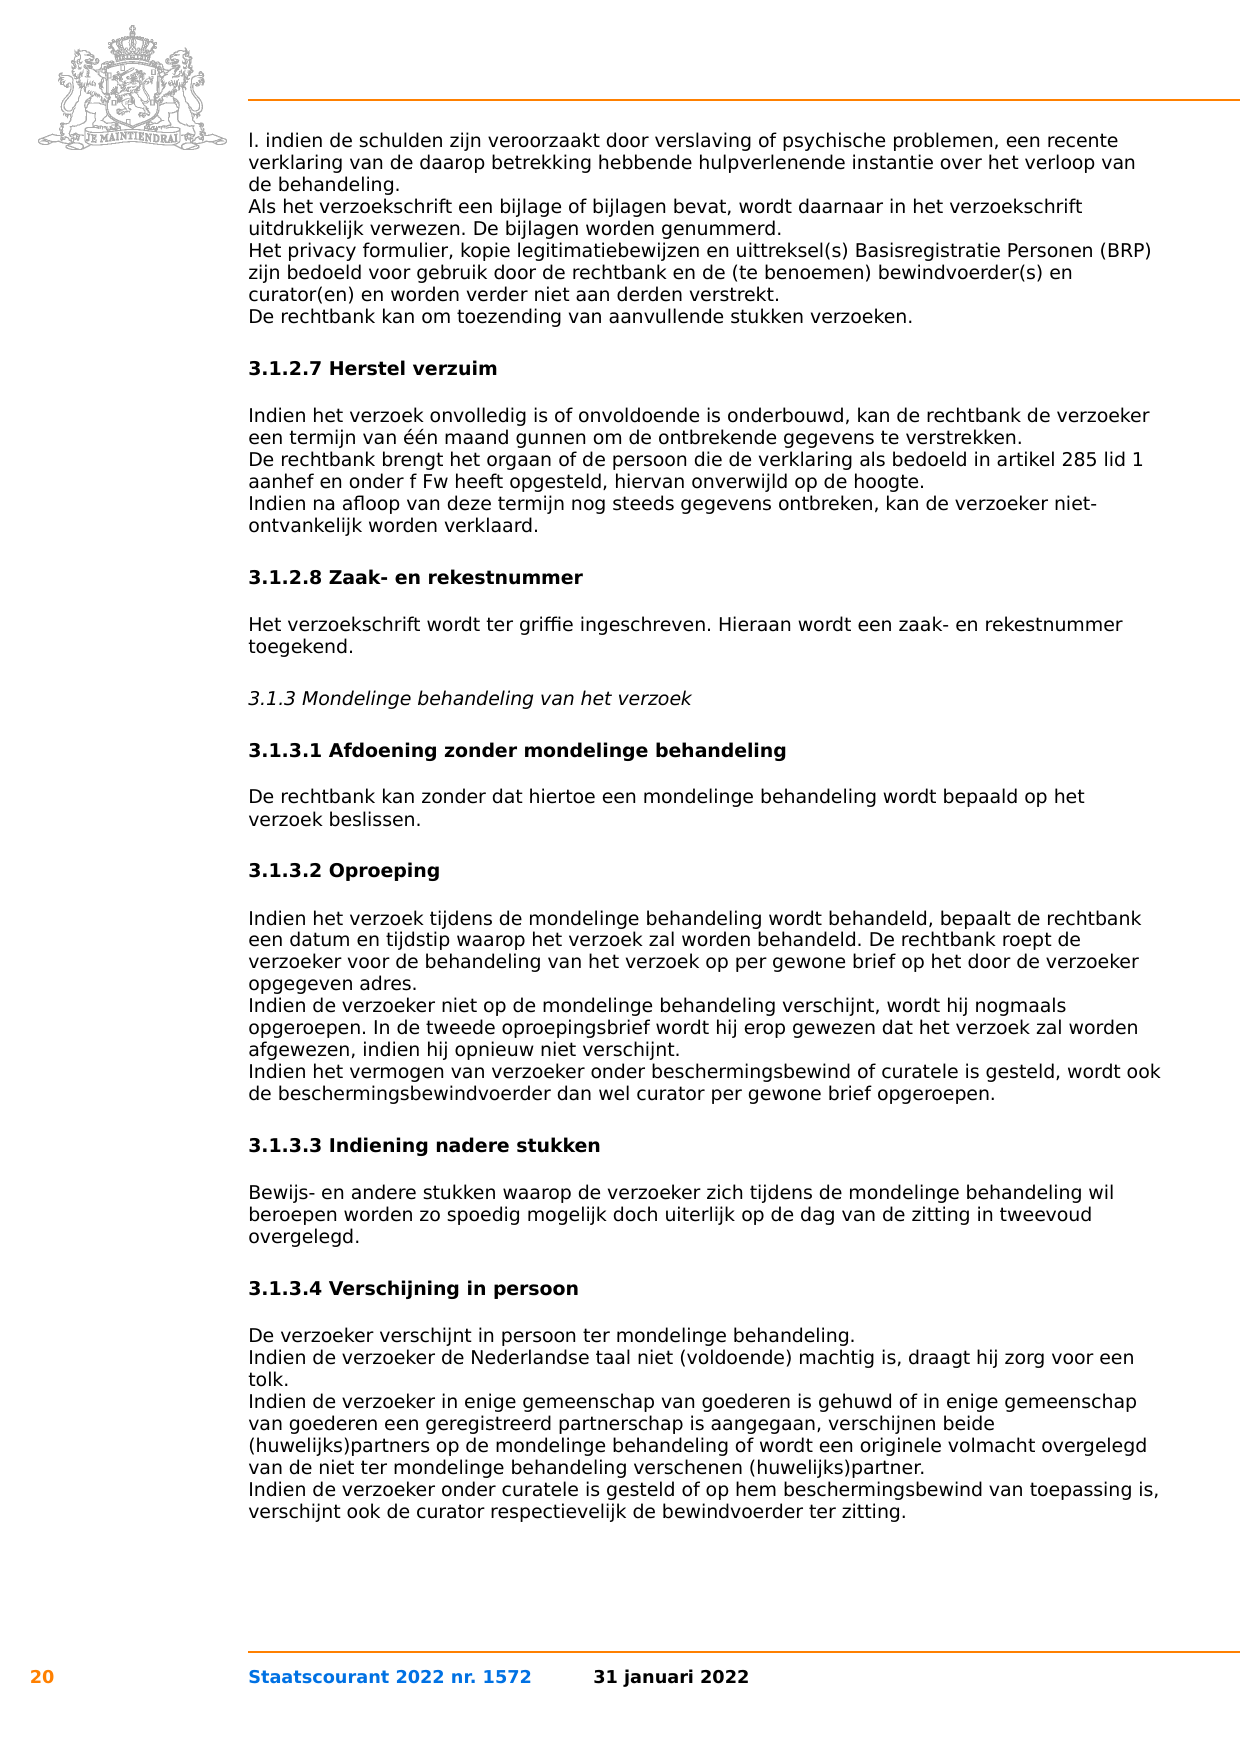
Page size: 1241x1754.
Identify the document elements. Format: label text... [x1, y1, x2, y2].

text Indien het verzoek tijdens de mondelinge behandeling wordt behandeld, bepaalt de rechtbank een datum en tijdstip waarop het verzoek zal worden behandeld. De rechtbank roept de verzoeker voor de behandeling van het verzoek op per gewone brief op het door de verzoeker opgegeven adres. [248, 907, 1163, 995]
text Indien de verzoeker onder curatele is gesteld of op hem beschermingsbewind van toepassing is, verschijnt ook de curator respectievelijk de bewindvoerder ter zitting. [248, 1479, 1163, 1523]
text Indien na afloop van deze termijn nog steeds gegevens ontbreken, kan de verzoeker niet-ontvankelijk worden verklaard. [248, 493, 1163, 537]
text l. indien de schulden zijn veroorzaakt door verslaving of psychische problemen, een recente verklaring van de daarop betrekking hebbende hulpverlenende instantie over het verloop van de behandeling. [248, 130, 1163, 196]
subtitle 3.1.2.7 Herstel verzuim [248, 358, 1163, 380]
subtitle 3.1.3.2 Oproeping [248, 860, 1163, 882]
text Het verzoekschrift wordt ter griffie ingeschreven. Hieraan wordt een zaak- en rekestnummer toegekend. [248, 613, 1163, 657]
picture [38, 25, 227, 150]
subtitle 3.1.3 Mondelinge behandeling van het verzoek [248, 687, 1163, 709]
subtitle 3.1.3.4 Verschijning in persoon [248, 1278, 1163, 1300]
subtitle 3.1.3.3 Indiening nadere stukken [248, 1135, 1163, 1157]
subtitle 3.1.3.1 Afdoening zonder mondelinge behandeling [248, 739, 1163, 761]
subtitle 3.1.2.8 Zaak- en rekestnummer [248, 567, 1163, 588]
text Het privacy formulier, kopie legitimatiebewijzen en uittreksel(s) Basisregistratie Personen (BRP) zijn bedoeld voor gebruik door de rechtbank en de (te benoemen) bewindvoerder(s) en curator(en) en worden verder niet aan derden verstrekt. [248, 240, 1163, 306]
text Indien de verzoeker niet op de mondelinge behandeling verschijnt, wordt hij nogmaals opgeroepen. In de tweede oproepingsbrief wordt hij erop gewezen dat het verzoek zal worden afgewezen, indien hij opnieuw niet verschijnt. [248, 995, 1163, 1061]
text De rechtbank brengt het orgaan of de persoon die de verklaring als bedoeld in artikel 285 lid 1 aanhef en onder f Fw heeft opgesteld, hiervan onverwijld op de hoogte. [248, 449, 1163, 493]
text De rechtbank kan om toezending van aanvullende stukken verzoeken. [248, 306, 1163, 328]
text Bewijs- en andere stukken waarop de verzoeker zich tijdens de mondelinge behandeling wil beroepen worden zo spoedig mogelijk doch uiterlijk op de dag van de zitting in tweevoud overgelegd. [248, 1182, 1163, 1248]
text De verzoeker verschijnt in persoon ter mondelinge behandeling. [248, 1325, 1163, 1347]
text Indien de verzoeker in enige gemeenschap van goederen is gehuwd of in enige gemeenschap van goederen een geregistreerd partnerschap is aangegaan, verschijnen beide (huwelijks)partners op de mondelinge behandeling of wordt een originele volmacht overgelegd van de niet ter mondelinge behandeling verschenen (huwelijks)partner. [248, 1391, 1163, 1479]
text Als het verzoekschrift een bijlage of bijlagen bevat, wordt daarnaar in het verzoekschrift uitdrukkelijk verwezen. De bijlagen worden genummerd. [248, 196, 1163, 240]
text Indien het verzoek onvolledig is of onvoldoende is onderbouwd, kan de rechtbank de verzoeker een termijn van één maand gunnen om de ontbrekende gegevens te verstrekken. [248, 405, 1163, 449]
text Indien de verzoeker de Nederlandse taal niet (voldoende) machtig is, draagt hij zorg voor een tolk. [248, 1347, 1163, 1391]
text Indien het vermogen van verzoeker onder beschermingsbewind of curatele is gesteld, wordt ook de beschermingsbewindvoerder dan wel curator per gewone brief opgeroepen. [248, 1061, 1163, 1105]
text De rechtbank kan zonder dat hiertoe een mondelinge behandeling wordt bepaald op het verzoek beslissen. [248, 786, 1163, 830]
